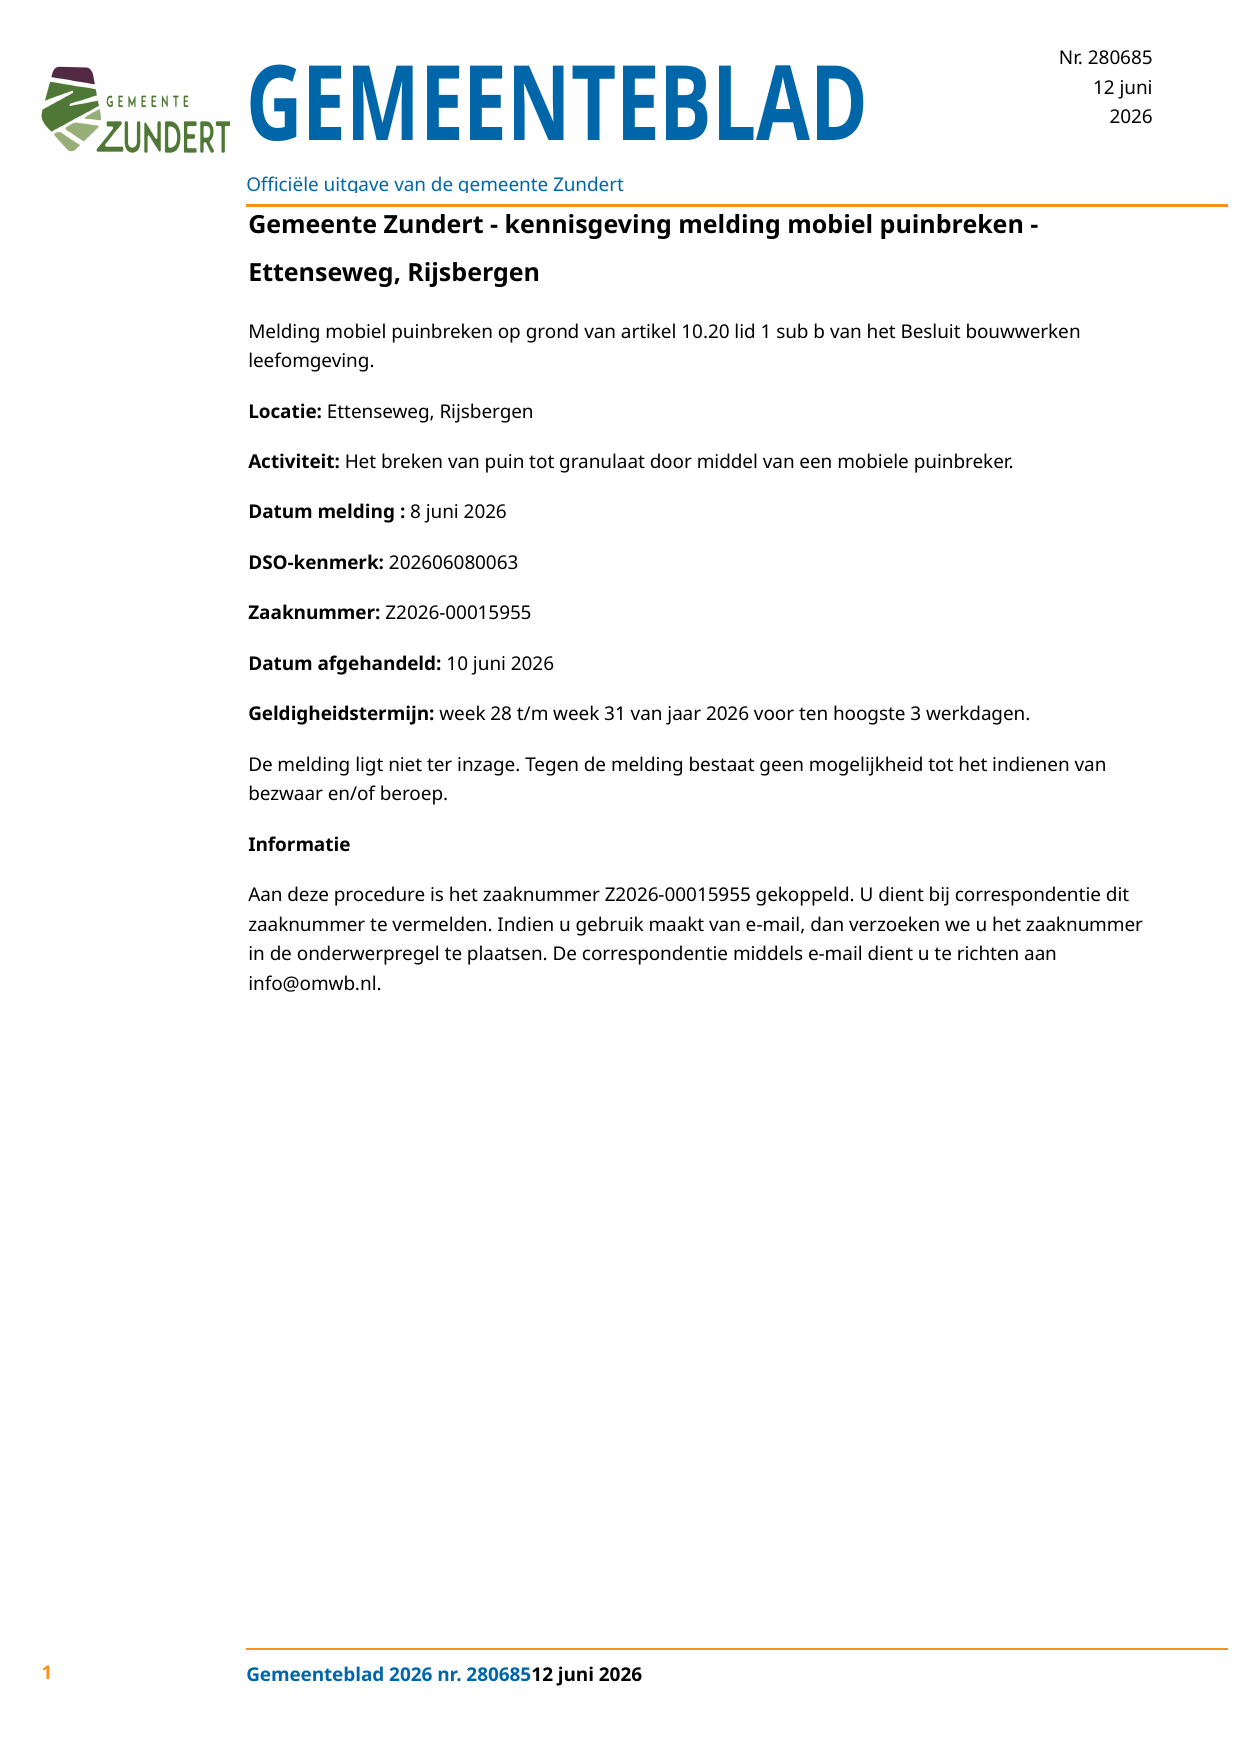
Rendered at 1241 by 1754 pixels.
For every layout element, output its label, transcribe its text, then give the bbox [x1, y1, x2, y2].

text Gemeente Zundert - kennisgeving melding mobiel puinbreken - Ettenseweg, Rijsbergen [248, 207, 1152, 288]
text Datum melding : 8 juni 2026 [248, 499, 1152, 524]
picture [41, 47, 231, 172]
text Geldigheidstermijn: week 28 t/m week 31 van jaar 2026 voor ten hoogste 3 werkdagen. [248, 700, 1152, 726]
text De melding ligt niet ter inzage. Tegen de melding bestaat geen mogelijkheid tot het indienen van bezwaar en/of beroep. [248, 751, 1152, 806]
text DSO-kenmerk: 202606080063 [248, 549, 1152, 575]
text Melding mobiel puinbreken op grond van artikel 10.20 lid 1 sub b van het Besluit bouwwerken leefomgeving. [248, 318, 1152, 373]
text Zaaknummer: Z2026-00015955 [248, 599, 1152, 625]
text Informatie [248, 831, 1152, 857]
text Locatie: Ettenseweg, Rijsbergen [248, 398, 1152, 424]
text Activiteit: Het breken van puin tot granulaat door middel van een mobiele puinbreker. [248, 448, 1152, 474]
text Datum afgehandeld: 10 juni 2026 [248, 650, 1152, 676]
text Aan deze procedure is het zaaknummer Z2026-00015955 gekoppeld. U dient bij correspondentie dit zaaknummer te vermelden. Indien u gebruik maakt van e-mail, dan verzoeken we u het zaaknummer in de onderwerpregel te plaatsen. De correspondentie middels e-mail dient u te richten aan info@omwb.nl. [248, 881, 1152, 996]
